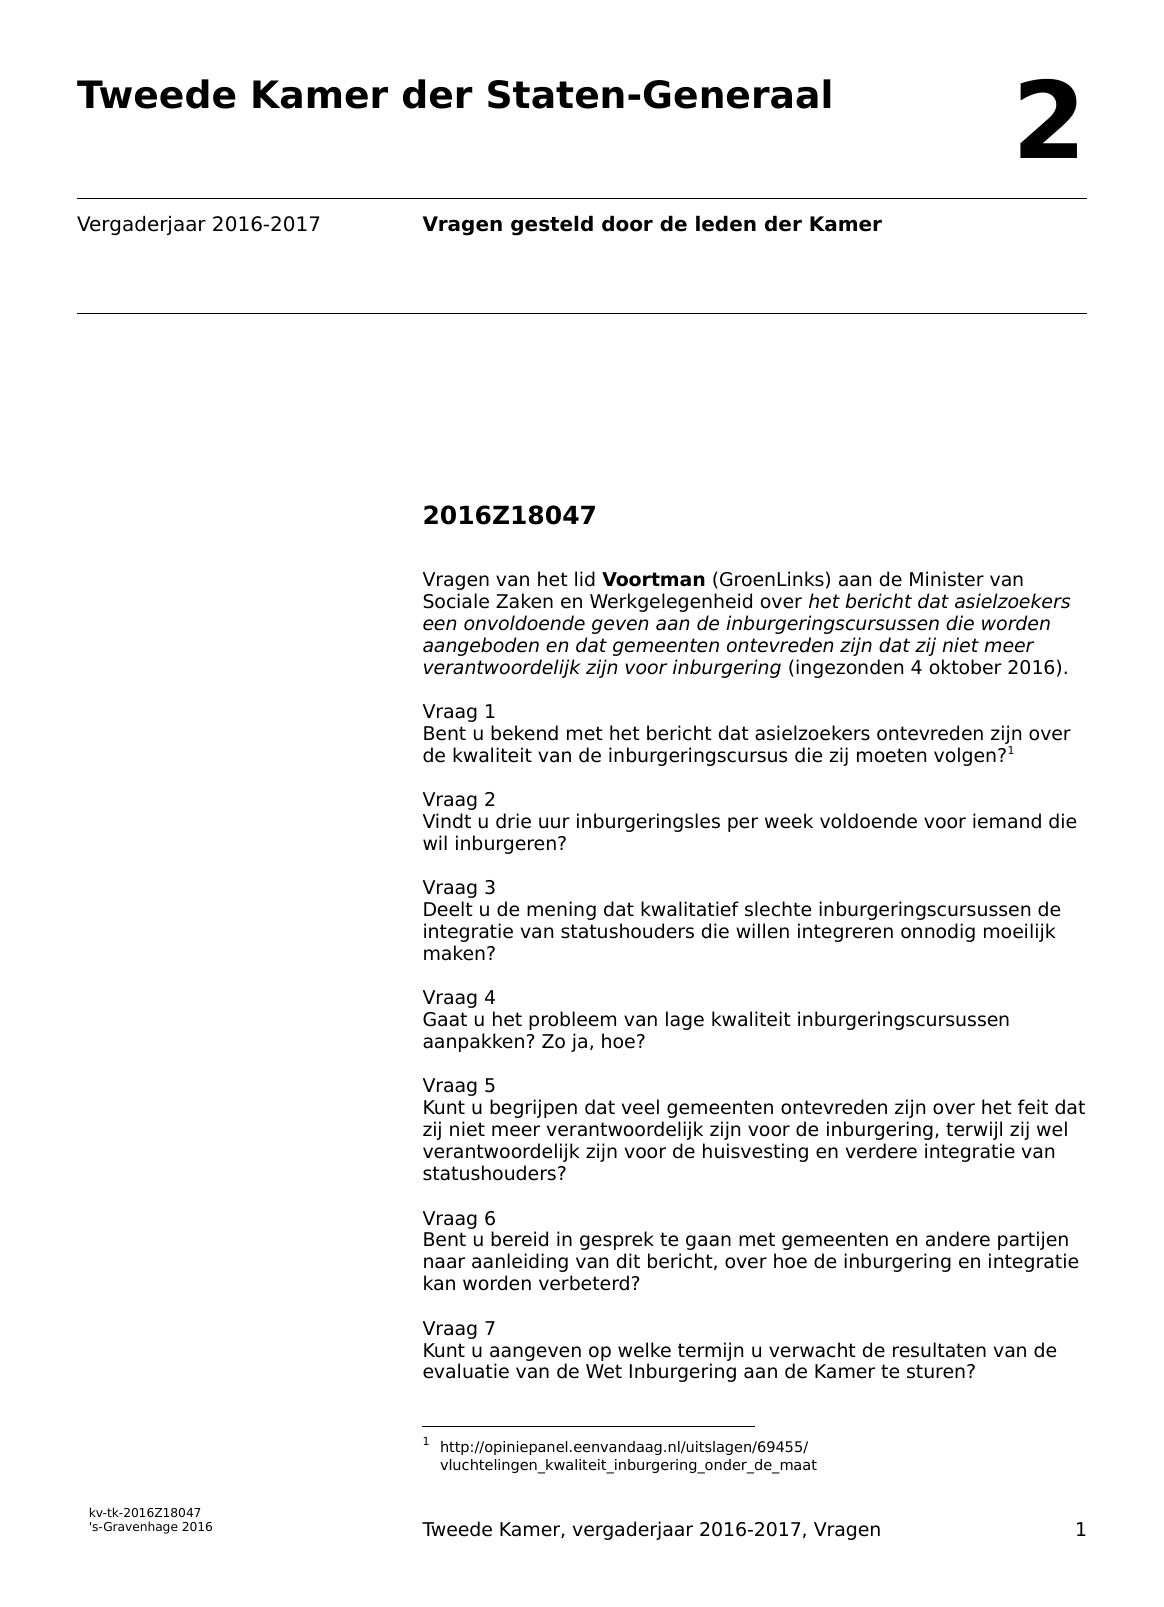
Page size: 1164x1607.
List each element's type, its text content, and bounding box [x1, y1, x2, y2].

text Bent u bereid in gesprek te gaan met gemeenten en andere partijen naar aanleiding van dit bericht, over hoe de inburgering en integratie kan worden verbeterd? [422, 1229, 1087, 1295]
text Vraag 5 [422, 1075, 1087, 1097]
text Vraag 3 [422, 877, 1087, 899]
text Kunt u aangeven op welke termijn u verwacht de resultaten van de evaluatie van de Wet Inburgering aan de Kamer te sturen? [422, 1339, 1087, 1383]
text Vraag 6 [422, 1207, 1087, 1229]
text Kunt u begrijpen dat veel gemeenten ontevreden zijn over het feit dat zij niet meer verantwoordelijk zijn voor de inburgering, terwijl zij wel verantwoordelijk zijn voor de huisvesting en verdere integratie van statushouders? [422, 1097, 1087, 1185]
text Vraag 7 [422, 1317, 1087, 1339]
text http://opiniepanel.eenvandaag.nl/uitslagen/69455/vluchtelingen_kwaliteit_inburgering_onder_de_maat [422, 1435, 1087, 1474]
text Deelt u de mening dat kwalitatief slechte inburgeringscursussen de integratie van statushouders die willen integreren onnodig moeilijk maken? [422, 899, 1087, 965]
table_header 2 [886, 59, 1087, 198]
text Vraag 4 [422, 987, 1087, 1009]
text Vindt u drie uur inburgeringsles per week voldoende voor iemand die wil inburgeren? [422, 811, 1087, 855]
table_header Tweede Kamer der Staten-Generaal [77, 59, 886, 198]
text 's-Gravenhage 2016 [88, 1520, 323, 1534]
text Bent u bekend met het bericht dat asielzoekers ontevreden zijn over de kwaliteit van de inburgeringscursus die zij moeten volgen? [422, 723, 1087, 767]
table_cell Vragen gesteld door de leden der Kamer [422, 199, 1087, 313]
text 2016Z18047 [422, 501, 1087, 531]
text Gaat u het probleem van lage kwaliteit inburgeringscursussen aanpakken? Zo ja, hoe? [422, 1009, 1087, 1053]
text Vraag 2 [422, 789, 1087, 811]
table_cell Vergaderjaar 2016-2017 [77, 199, 422, 313]
text Vraag 1 [422, 701, 1087, 723]
text kv-tk-2016Z18047 [88, 1506, 323, 1520]
text Vragen van het lid Voortman (GroenLinks) aan de Minister van Sociale Zaken en Werkgelegenheid over het bericht dat asielzoekers een onvoldoende geven aan de inburgeringscursussen die worden aangeboden en dat gemeenten ontevreden zijn dat zij niet meer verantwoordelijk zijn voor inburgering (ingezonden 4 oktober 2016). [422, 569, 1087, 679]
